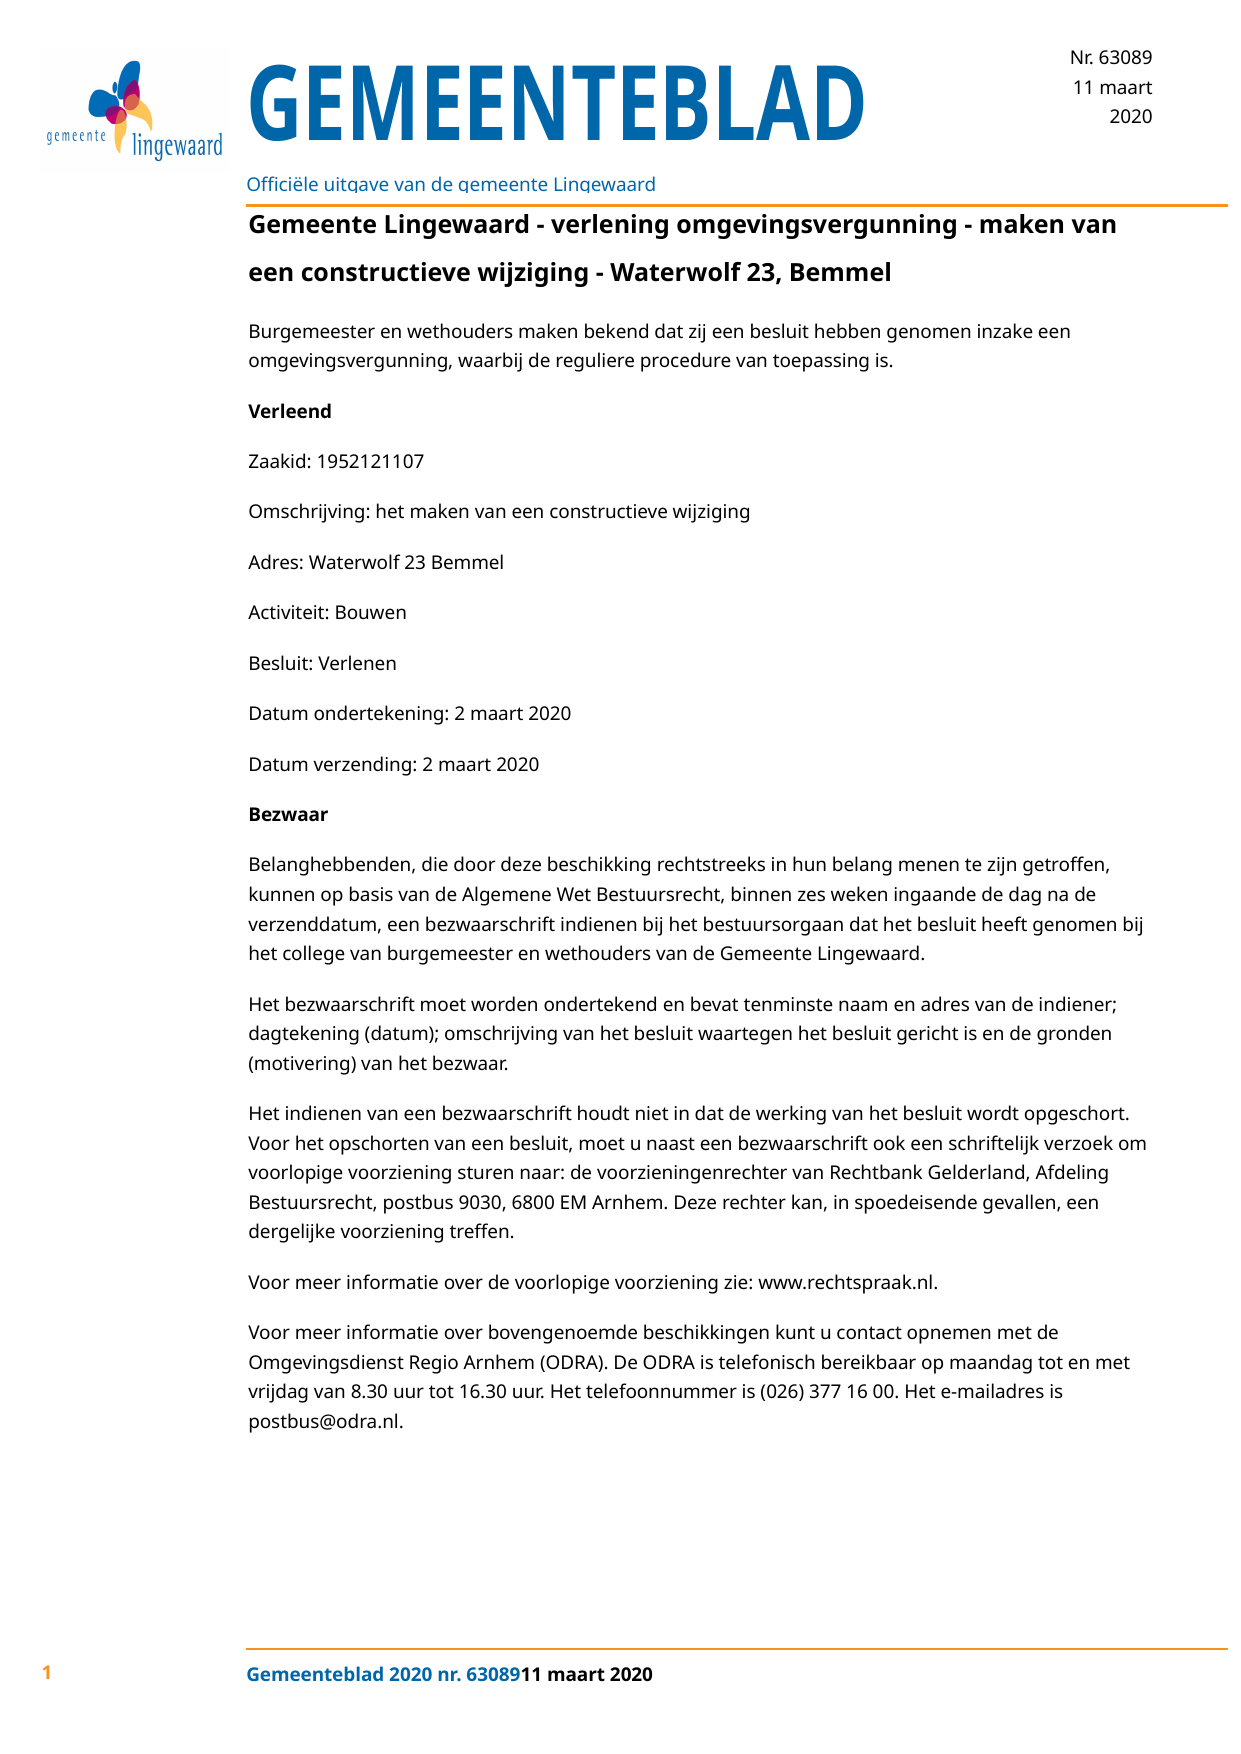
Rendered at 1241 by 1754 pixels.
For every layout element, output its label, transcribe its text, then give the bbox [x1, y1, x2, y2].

text Het indienen van een bezwaarschrift houdt niet in dat de werking van het besluit wordt opgeschort. Voor het opschorten van een besluit, moet u naast een bezwaarschrift ook een schriftelijk verzoek om voorlopige voorziening sturen naar: de voorzieningenrechter van Rechtbank Gelderland, Afdeling Bestuursrecht, postbus 9030, 6800 EM Arnhem. Deze rechter kan, in spoedeisende gevallen, een dergelijke voorziening treffen. [248, 1100, 1152, 1244]
text Besluit: Verlenen [248, 650, 1152, 676]
text Omschrijving: het maken van een constructieve wijziging [248, 499, 1152, 524]
text Burgemeester en wethouders maken bekend dat zij een besluit hebben genomen inzake een omgevingsvergunning, waarbij de reguliere procedure van toepassing is. [248, 318, 1152, 373]
text Voor meer informatie over bovengenoemde beschikkingen kunt u contact opnemen met de Omgevingsdienst Regio Arnhem (ODRA). De ODRA is telefonisch bereikbaar op maandag tot en met vrijdag van 8.30 uur tot 16.30 uur. Het telefoonnummer is (026) 377 16 00. Het e-mailadres is postbus@odra.nl. [248, 1319, 1152, 1434]
text Verleend [248, 398, 1152, 424]
text Datum ondertekening: 2 maart 2020 [248, 700, 1152, 726]
text Belanghebbenden, die door deze beschikking rechtstreeks in hun belang menen te zijn getroffen, kunnen op basis van de Algemene Wet Bestuursrecht, binnen zes weken ingaande de dag na de verzenddatum, een bezwaarschrift indienen bij het bestuursorgaan dat het besluit heeft genomen bij het college van burgemeester en wethouders van de Gemeente Lingewaard. [248, 852, 1152, 966]
text Voor meer informatie over de voorlopige voorziening zie: www.rechtspraak.nl. [248, 1269, 1152, 1295]
text Bezwaar [248, 801, 1152, 827]
text Gemeente Lingewaard - verlening omgevingsvergunning - maken van een constructieve wijziging - Waterwolf 23, Bemmel [248, 207, 1152, 288]
text Adres: Waterwolf 23 Bemmel [248, 549, 1152, 575]
text Activiteit: Bouwen [248, 599, 1152, 625]
text Datum verzending: 2 maart 2020 [248, 751, 1152, 777]
text Zaakid: 1952121107 [248, 448, 1152, 474]
picture [41, 47, 231, 172]
text Het bezwaarschrift moet worden ondertekend en bevat tenminste naam en adres van de indiener; dagtekening (datum); omschrijving van het besluit waartegen het besluit gericht is en de gronden (motivering) van het bezwaar. [248, 991, 1152, 1076]
